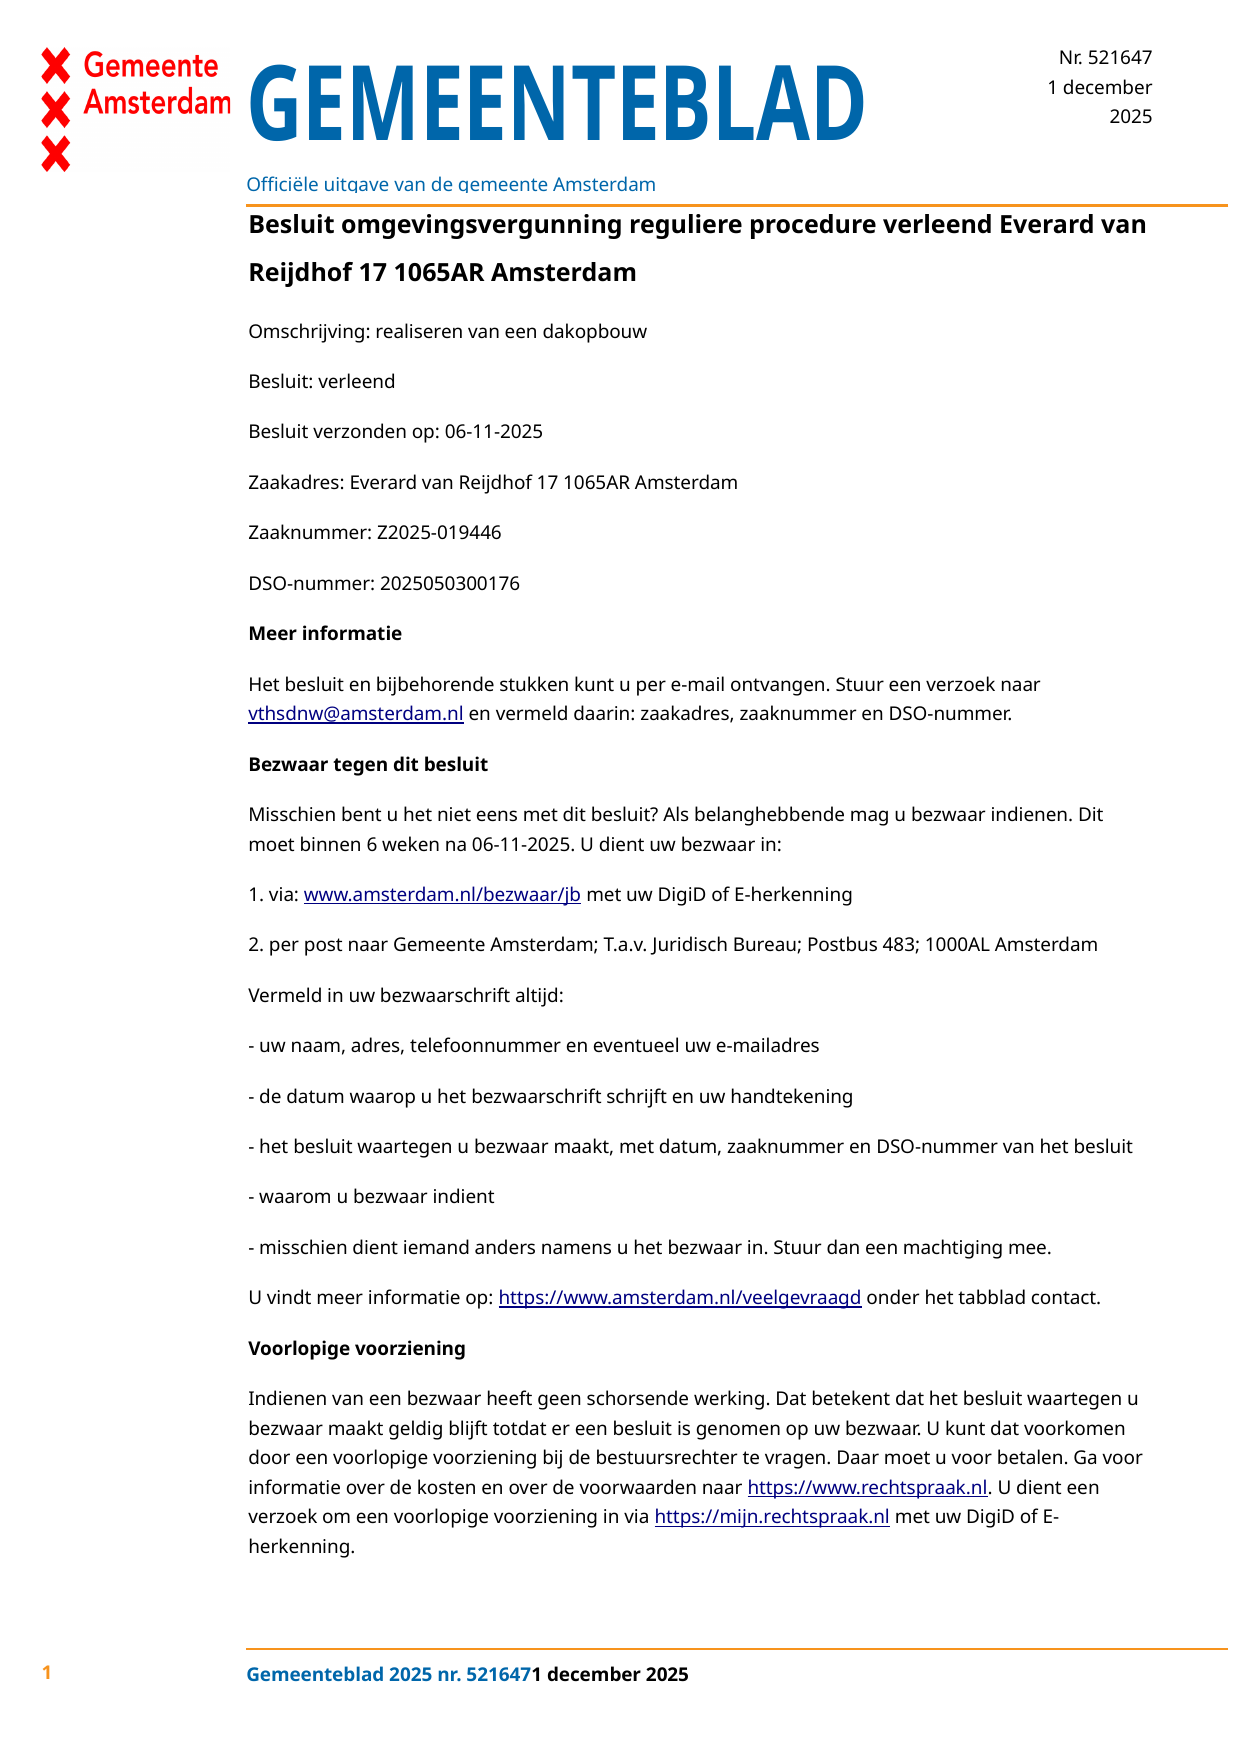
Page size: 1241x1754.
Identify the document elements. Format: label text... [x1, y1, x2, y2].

text Omschrijving: realiseren van een dakopbouw [248, 318, 1152, 344]
text Het besluit en bijbehorende stukken kunt u per e-mail ontvangen. Stuur een verzoek naar vthsdnw@amsterdam.nl en vermeld daarin: zaakadres, zaaknummer en DSO-nummer. [248, 671, 1152, 726]
text DSO-nummer: 2025050300176 [248, 570, 1152, 596]
text Indienen van een bezwaar heeft geen schorsende werking. Dat betekent dat het besluit waartegen u bezwaar maakt geldig blijft totdat er een besluit is genomen op uw bezwaar. U kunt dat voorkomen door een voorlopige voorziening bij de bestuursrechter te vragen. Daar moet u voor betalen. Ga voor informatie over de kosten en over de voorwaarden naar https://www.rechtspraak.nl. U dient een verzoek om een voorlopige voorziening in via https://mijn.rechtspraak.nl met uw DigiD of E-herkenning. [248, 1385, 1152, 1559]
text Bezwaar tegen dit besluit [248, 751, 1152, 777]
text U vindt meer informatie op: https://www.amsterdam.nl/veelgevraagd onder het tabblad contact. [248, 1284, 1152, 1310]
text 2. per post naar Gemeente Amsterdam; T.a.v. Juridisch Bureau; Postbus 483; 1000AL Amsterdam [248, 932, 1152, 957]
text Meer informatie [248, 620, 1152, 646]
text Voorlopige voorziening [248, 1335, 1152, 1361]
text - waarom u bezwaar indient [248, 1184, 1152, 1209]
text Vermeld in uw bezwaarschrift altijd: [248, 982, 1152, 1008]
text Zaaknummer: Z2025-019446 [248, 519, 1152, 545]
text 1. via: www.amsterdam.nl/bezwaar/jb met uw DigiD of E-herkenning [248, 881, 1152, 907]
text - het besluit waartegen u bezwaar maakt, met datum, zaaknummer en DSO-nummer van het besluit [248, 1133, 1152, 1159]
picture [41, 47, 231, 172]
text Besluit verzonden op: 06-11-2025 [248, 419, 1152, 444]
text Misschien bent u het niet eens met dit besluit? Als belanghebbende mag u bezwaar indienen. Dit moet binnen 6 weken na 06-11-2025. U dient uw bezwaar in: [248, 801, 1152, 857]
text - de datum waarop u het bezwaarschrift schrijft en uw handtekening [248, 1083, 1152, 1109]
text - misschien dient iemand anders namens u het bezwaar in. Stuur dan een machtiging mee. [248, 1234, 1152, 1260]
text Besluit omgevingsvergunning reguliere procedure verleend Everard van Reijdhof 17 1065AR Amsterdam [248, 207, 1152, 288]
text Zaakadres: Everard van Reijdhof 17 1065AR Amsterdam [248, 469, 1152, 495]
text Besluit: verleend [248, 368, 1152, 394]
text - uw naam, adres, telefoonnummer en eventueel uw e-mailadres [248, 1032, 1152, 1058]
